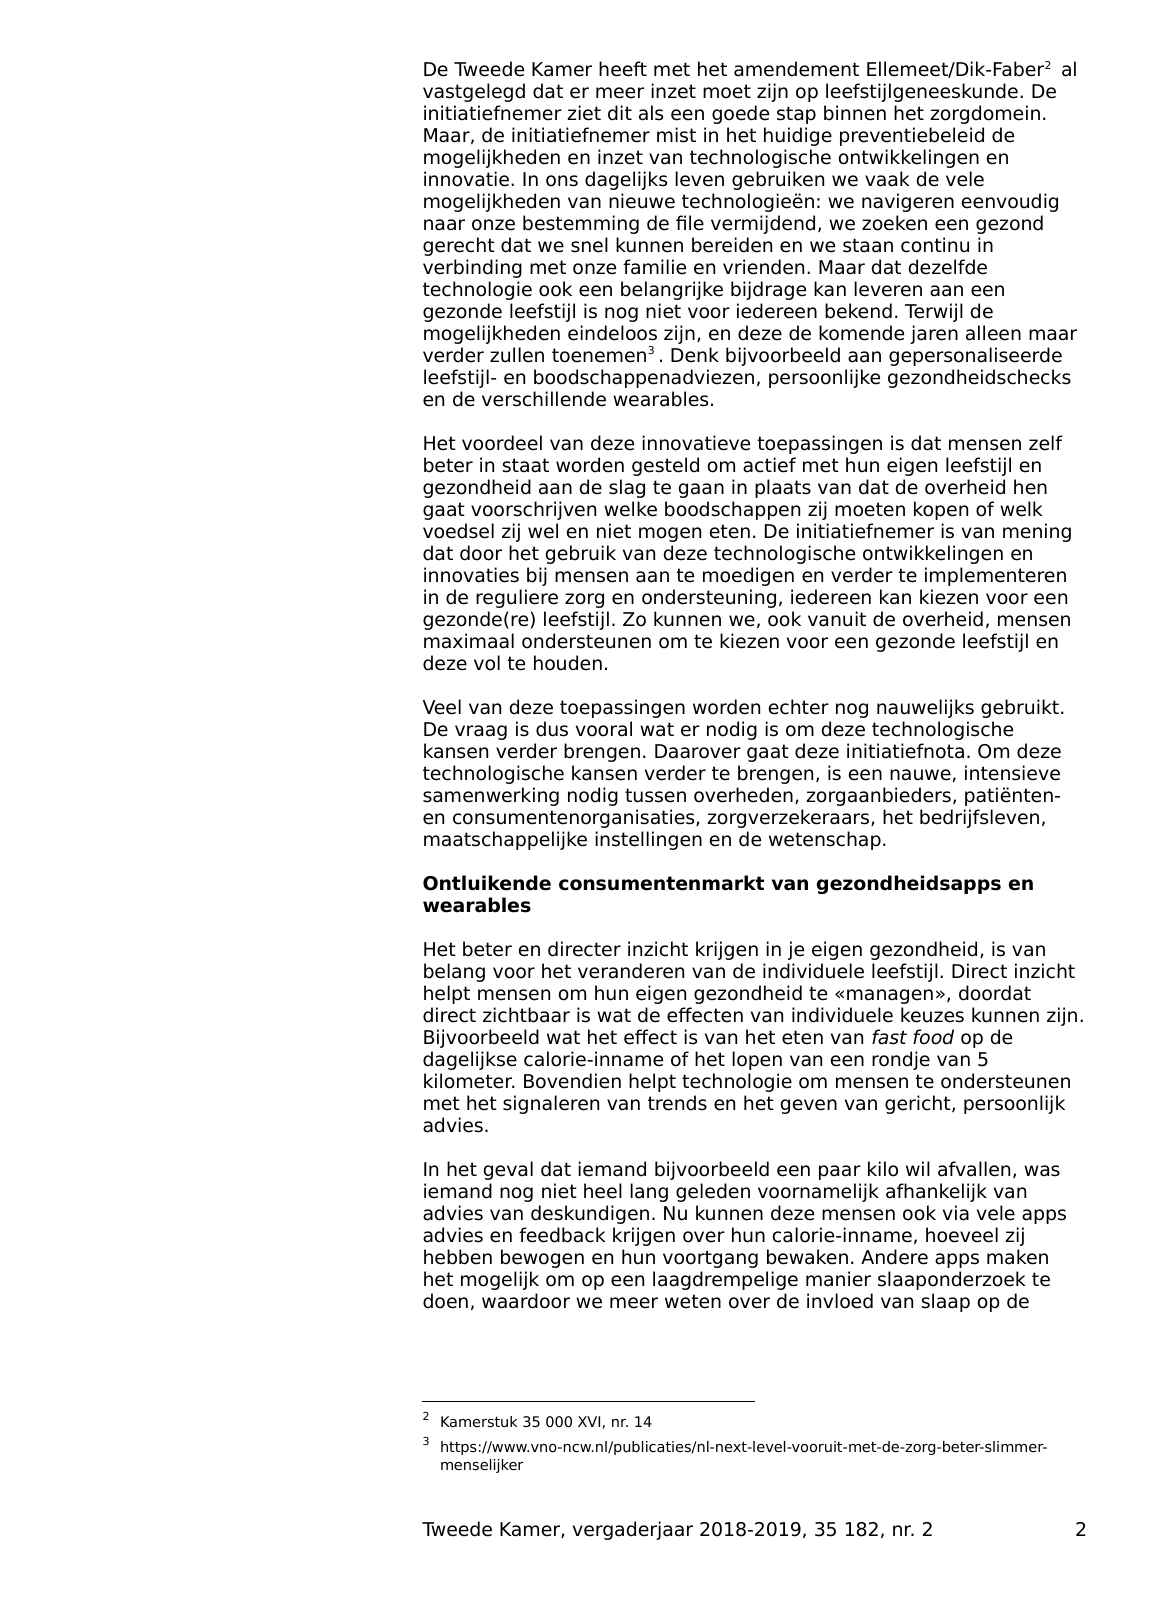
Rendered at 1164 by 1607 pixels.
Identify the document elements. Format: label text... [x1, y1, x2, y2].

text De Tweede Kamer heeft met het amendement Ellemeet/Dik-Faber al vastgelegd dat er meer inzet moet zijn op leefstijlgeneeskunde. De initiatiefnemer ziet dit als een goede stap binnen het zorgdomein. Maar, de initiatiefnemer mist in het huidige preventiebeleid de mogelijkheden en inzet van technologische ontwikkelingen en innovatie. In ons dagelijks leven gebruiken we vaak de vele mogelijkheden van nieuwe technologieën: we navigeren eenvoudig naar onze bestemming de file vermijdend, we zoeken een gezond gerecht dat we snel kunnen bereiden en we staan continu in verbinding met onze familie en vrienden. Maar dat dezelfde technologie ook een belangrijke bijdrage kan leveren aan een gezonde leefstijl is nog niet voor iedereen bekend. Terwijl de mogelijkheden eindeloos zijn, en deze de komende jaren alleen maar verder zullen toenemen. Denk bijvoorbeeld aan gepersonaliseerde leefstijl- en boodschappenadviezen, persoonlijke gezondheidschecks en de verschillende wearables. [422, 59, 1087, 411]
text In het geval dat iemand bijvoorbeeld een paar kilo wil afvallen, was iemand nog niet heel lang geleden voornamelijk afhankelijk van advies van deskundigen. Nu kunnen deze mensen ook via vele apps advies en feedback krijgen over hun calorie-inname, hoeveel zij hebben bewogen en hun voortgang bewaken. Andere apps maken het mogelijk om op een laagdrempelige manier slaaponderzoek te doen, waardoor we meer weten over de invloed van slaap op de [422, 1159, 1087, 1313]
text Het beter en directer inzicht krijgen in je eigen gezondheid, is van belang voor het veranderen van de individuele leefstijl. Direct inzicht helpt mensen om hun eigen gezondheid te «managen», doordat direct zichtbaar is wat de effecten van individuele keuzes kunnen zijn. Bijvoorbeeld wat het effect is van het eten van fast food op de dagelijkse calorie-inname of het lopen van een rondje van 5 kilometer. Bovendien helpt technologie om mensen te ondersteunen met het signaleren van trends en het geven van gericht, persoonlijk advies. [422, 939, 1087, 1137]
text Het voordeel van deze innovatieve toepassingen is dat mensen zelf beter in staat worden gesteld om actief met hun eigen leefstijl en gezondheid aan de slag te gaan in plaats van dat de overheid hen gaat voorschrijven welke boodschappen zij moeten kopen of welk voedsel zij wel en niet mogen eten. De initiatiefnemer is van mening dat door het gebruik van deze technologische ontwikkelingen en innovaties bij mensen aan te moedigen en verder te implementeren in de reguliere zorg en ondersteuning, iedereen kan kiezen voor een gezonde(re) leefstijl. Zo kunnen we, ook vanuit de overheid, mensen maximaal ondersteunen om te kiezen voor een gezonde leefstijl en deze vol te houden. [422, 433, 1087, 675]
text Kamerstuk 35 000 XVI, nr. 14 [422, 1410, 1087, 1432]
text https://www.vno-ncw.nl/publicaties/nl-next-level-vooruit-met-de-zorg-beter-slimmer-menselijker [422, 1435, 1087, 1474]
text Veel van deze toepassingen worden echter nog nauwelijks gebruikt. De vraag is dus vooral wat er nodig is om deze technologische kansen verder brengen. Daarover gaat deze initiatiefnota. Om deze technologische kansen verder te brengen, is een nauwe, intensieve samenwerking nodig tussen overheden, zorgaanbieders, patiënten- en consumentenorganisaties, zorgverzekeraars, het bedrijfsleven, maatschappelijke instellingen en de wetenschap. [422, 697, 1087, 851]
subtitle Ontluikende consumentenmarkt van gezondheidsapps en wearables [422, 873, 1087, 917]
